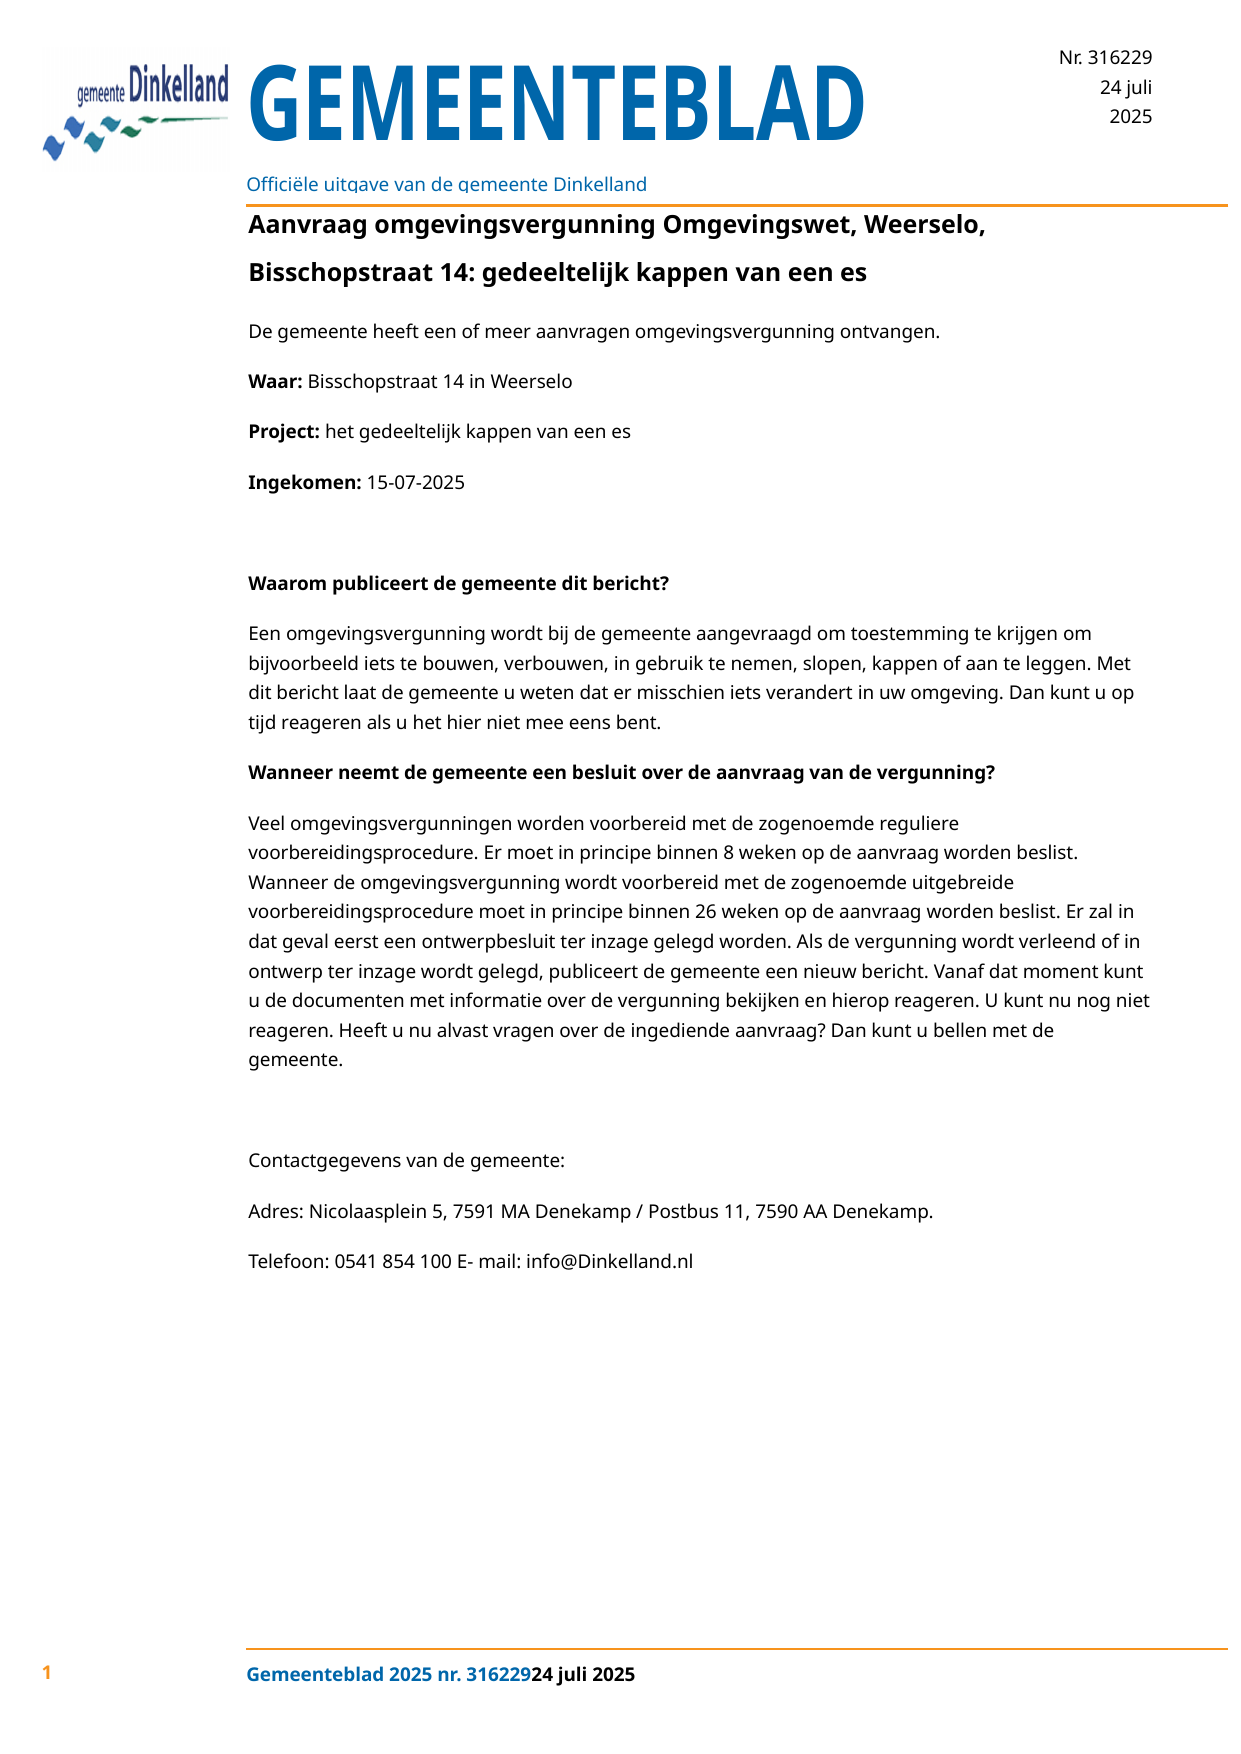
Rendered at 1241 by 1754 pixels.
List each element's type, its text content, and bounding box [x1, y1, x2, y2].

text Waar: Bisschopstraat 14 in Weerselo [248, 368, 1152, 394]
text Waarom publiceert de gemeente dit bericht? [248, 570, 1152, 596]
text De gemeente heeft een of meer aanvragen omgevingsvergunning ontvangen. [248, 318, 1152, 344]
text Contactgegevens van de gemeente: [248, 1147, 1152, 1173]
text Een omgevingsvergunning wordt bij de gemeente aangevraagd om toestemming te krijgen om bijvoorbeeld iets te bouwen, verbouwen, in gebruik te nemen, slopen, kappen of aan te leggen. Met dit bericht laat de gemeente u weten dat er misschien iets verandert in uw omgeving. Dan kunt u op tijd reageren als u het hier niet mee eens bent. [248, 620, 1152, 735]
text Veel omgevingsvergunningen worden voorbereid met de zogenoemde reguliere voorbereidingsprocedure. Er moet in principe binnen 8 weken op de aanvraag worden beslist. Wanneer de omgevingsvergunning wordt voorbereid met de zogenoemde uitgebreide voorbereidingsprocedure moet in principe binnen 26 weken op de aanvraag worden beslist. Er zal in dat geval eerst een ontwerpbesluit ter inzage gelegd worden. Als de vergunning wordt verleend of in ontwerp ter inzage wordt gelegd, publiceert de gemeente een nieuw bericht. Vanaf dat moment kunt u de documenten met informatie over de vergunning bekijken en hierop reageren. U kunt nu nog niet reageren. Heeft u nu alvast vragen over de ingediende aanvraag? Dan kunt u bellen met de gemeente. [248, 810, 1152, 1072]
text Project: het gedeeltelijk kappen van een es [248, 419, 1152, 444]
text Telefoon: 0541 854 100 E- mail: info@Dinkelland.nl [248, 1248, 1152, 1274]
text Ingekomen: 15-07-2025 [248, 469, 1152, 495]
picture [41, 47, 231, 172]
text Adres: Nicolaasplein 5, 7591 MA Denekamp / Postbus 11, 7590 AA Denekamp. [248, 1198, 1152, 1224]
text Aanvraag omgevingsvergunning Omgevingswet, Weerselo, Bisschopstraat 14: gedeeltelijk kappen van een es [248, 207, 1152, 288]
text Wanneer neemt de gemeente een besluit over de aanvraag van de vergunning? [248, 759, 1152, 785]
